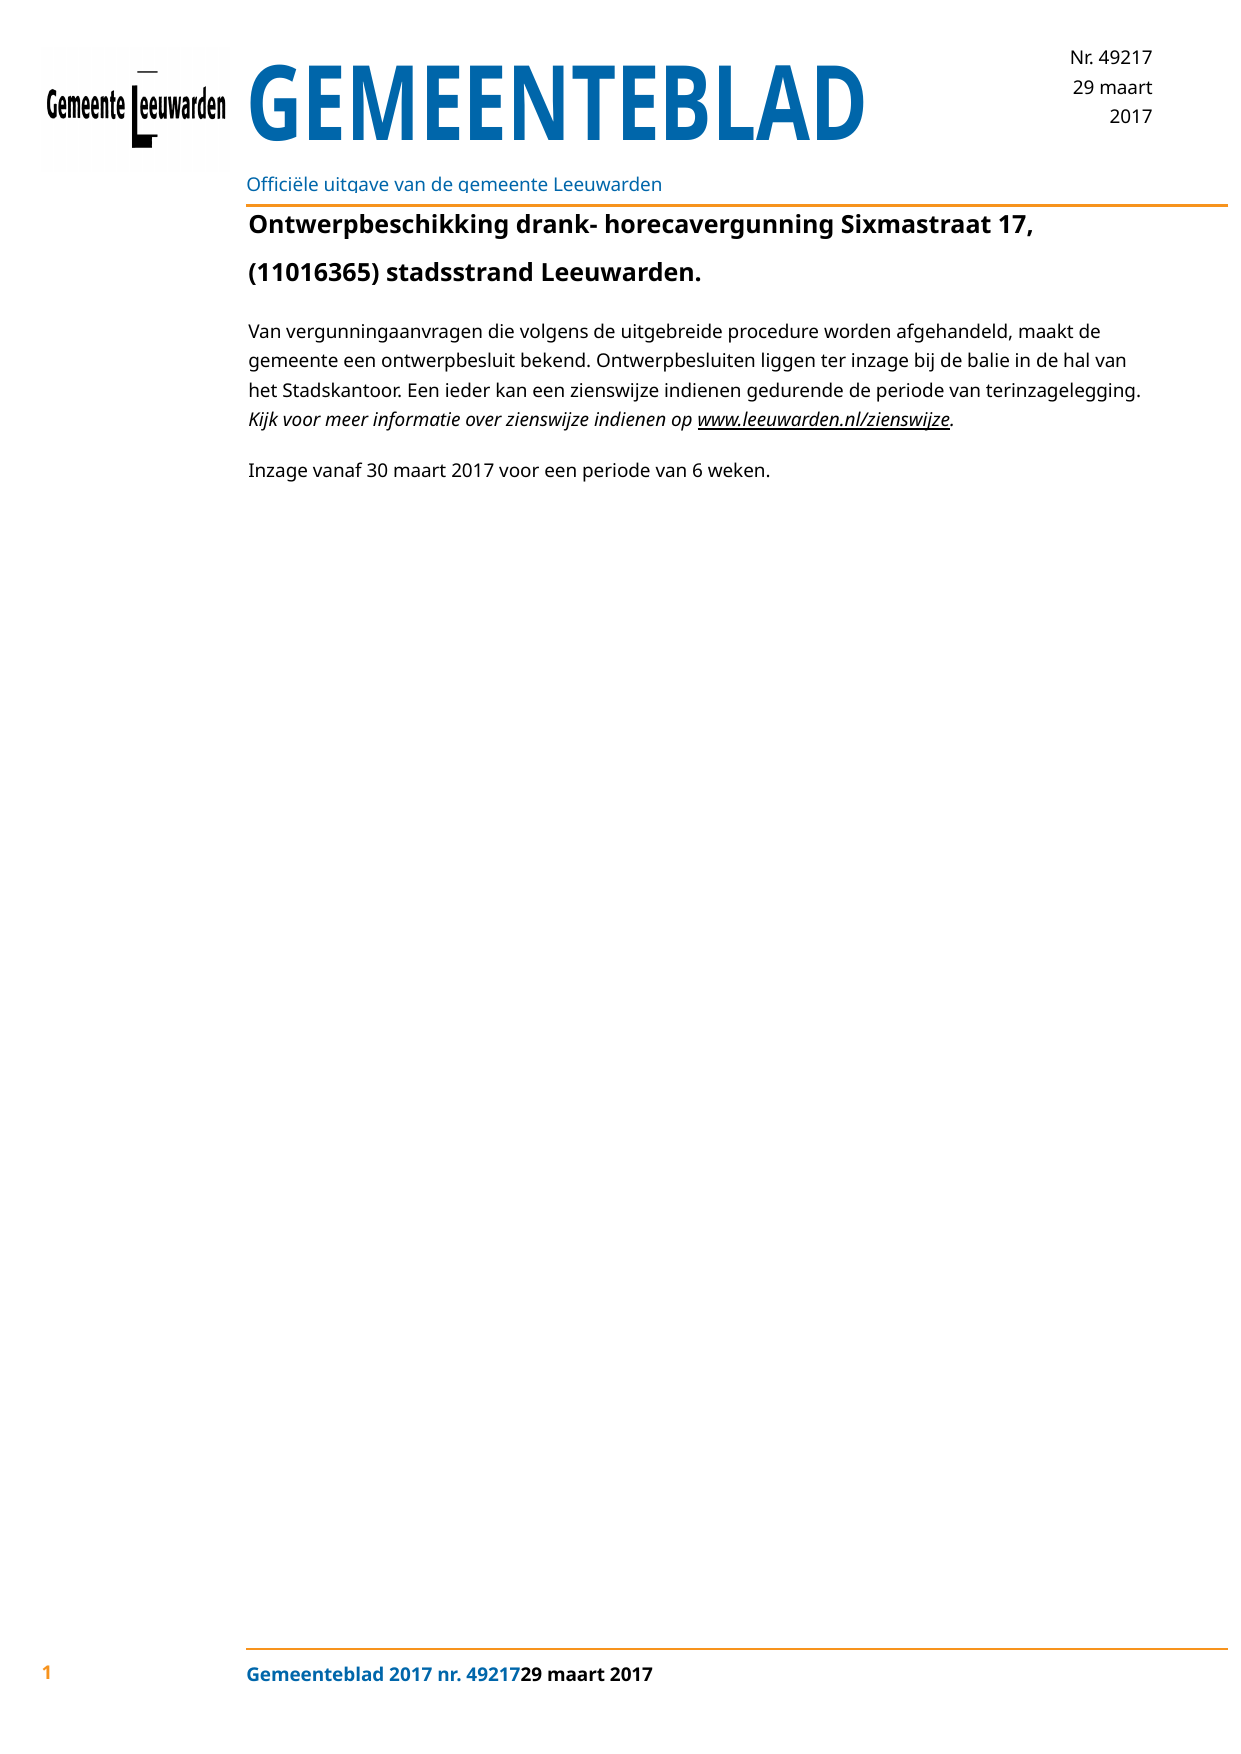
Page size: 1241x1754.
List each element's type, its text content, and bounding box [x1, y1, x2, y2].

text Van vergunningaanvragen die volgens de uitgebreide procedure worden afgehandeld, maakt de gemeente een ontwerpbesluit bekend. Ontwerpbesluiten liggen ter inzage bij de balie in de hal van het Stadskantoor. Een ieder kan een zienswijze indienen gedurende de periode van terinzagelegging. Kijk voor meer informatie over zienswijze indienen op www.leeuwarden.nl/zienswijze. [248, 318, 1152, 432]
text Ontwerpbeschikking drank- horecavergunning Sixmastraat 17, (11016365) stadsstrand Leeuwarden. [248, 207, 1152, 288]
picture [41, 47, 231, 172]
text Inzage vanaf 30 maart 2017 voor een periode van 6 weken. [248, 457, 1152, 483]
